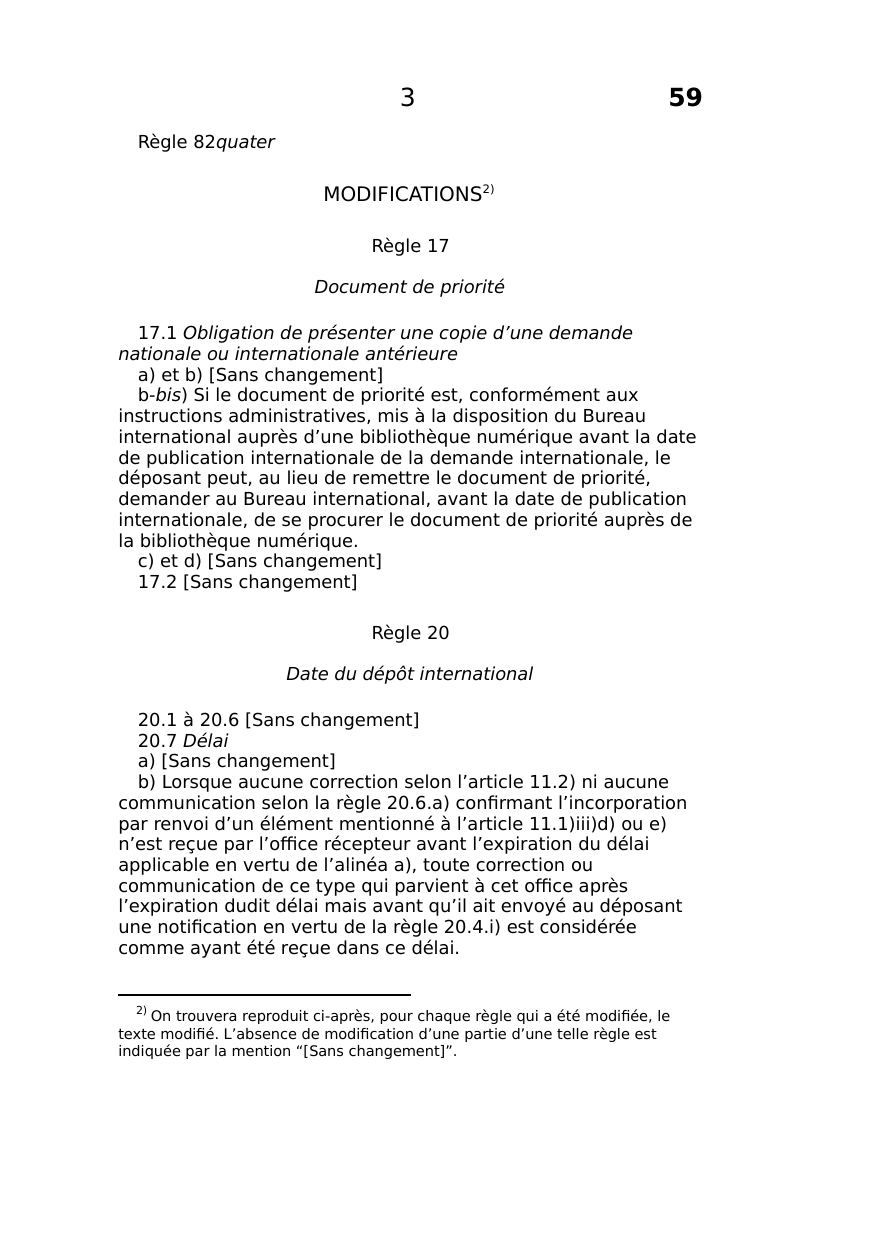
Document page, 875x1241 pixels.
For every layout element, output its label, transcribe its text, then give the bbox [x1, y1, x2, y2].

text 20.1 à 20.6 [Sans changement] [118, 710, 703, 731]
text 17.2 [Sans changement] [118, 572, 703, 593]
text a) et b) [Sans changement] [118, 364, 703, 385]
subtitle MODIFICATIONS [118, 183, 703, 206]
subtitle Règle 17 Document de priorité [118, 236, 703, 298]
text a) [Sans changement] [118, 751, 703, 772]
text b) Lorsque aucune correction selon l’article 11.2) ni aucune communication selon la règle 20.6.a) confirmant l’incorporation par renvoi d’un élément mentionné à l’article 11.1)iii)d) ou e) n’est reçue par l’office récepteur avant l’expiration du délai applicable en vertu de l’alinéa a), toute correction ou communication de ce type qui parvient à cet office après l’expiration dudit délai mais avant qu’il ait envoyé au déposant une notification en vertu de la règle 20.4.i) est considérée comme ayant été reçue dans ce délai. [118, 772, 703, 958]
text 17.1 Obligation de présenter une copie d’une demande nationale ou internationale antérieure [118, 323, 703, 364]
text Règle 82quater [118, 132, 703, 153]
subtitle Règle 20 Date du dépôt international [118, 623, 703, 685]
text b-bis) Si le document de priorité est, conformément aux instructions administratives, mis à la disposition du Bureau international auprès d’une bibliothèque numérique avant la date de publication internationale de la demande internationale, le déposant peut, au lieu de remettre le document de priorité, demander au Bureau international, avant la date de publication internationale, de se procurer le document de priorité auprès de la bibliothèque numérique. [118, 385, 703, 551]
text c) et d) [Sans changement] [118, 551, 703, 572]
text 20.7 Délai [118, 731, 703, 751]
text On trouvera reproduit ci-après, pour chaque règle qui a été modifiée, le texte modifié. L’absence de modification d’une partie d’une telle règle est indiquée par la mention “[Sans changement]”. [118, 1004, 703, 1060]
